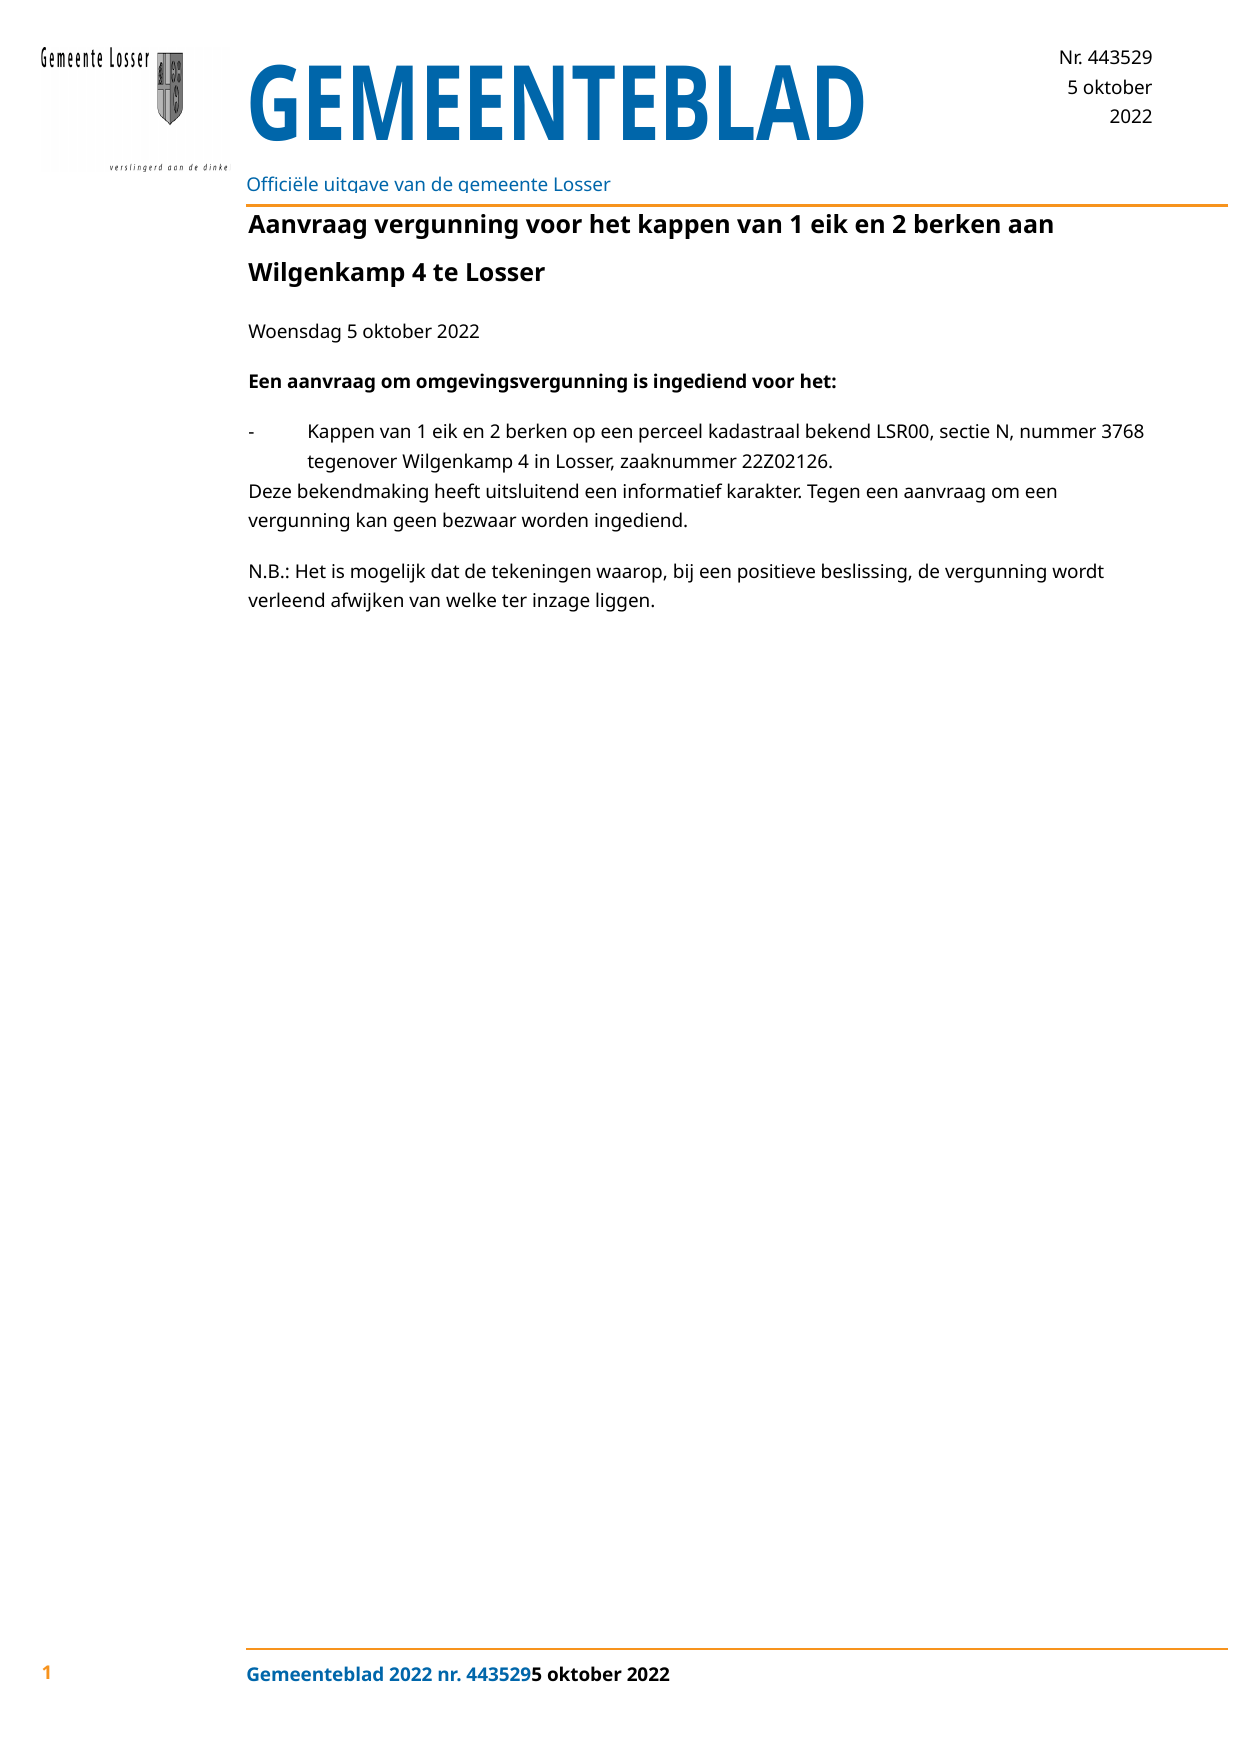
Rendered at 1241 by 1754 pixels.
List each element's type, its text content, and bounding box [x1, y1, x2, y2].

picture [41, 47, 231, 172]
text Aanvraag vergunning voor het kappen van 1 eik en 2 berken aan Wilgenkamp 4 te Losser [248, 207, 1152, 288]
list Kappen van 1 eik en 2 berken op een perceel kadastraal bekend LSR00, sectie N, nummer 3768 tegenover Wilgenkamp 4 in Losser, zaaknummer 22Z02126. [248, 419, 1152, 474]
text Deze bekendmaking heeft uitsluitend een informatief karakter. Tegen een aanvraag om een vergunning kan geen bezwaar worden ingediend. [248, 478, 1152, 533]
text N.B.: Het is mogelijk dat de tekeningen waarop, bij een positieve beslissing, de vergunning wordt verleend afwijken van welke ter inzage liggen. [248, 558, 1152, 613]
text Woensdag 5 oktober 2022 [248, 318, 1152, 344]
text Een aanvraag om omgevingsvergunning is ingediend voor het: [248, 368, 1152, 394]
